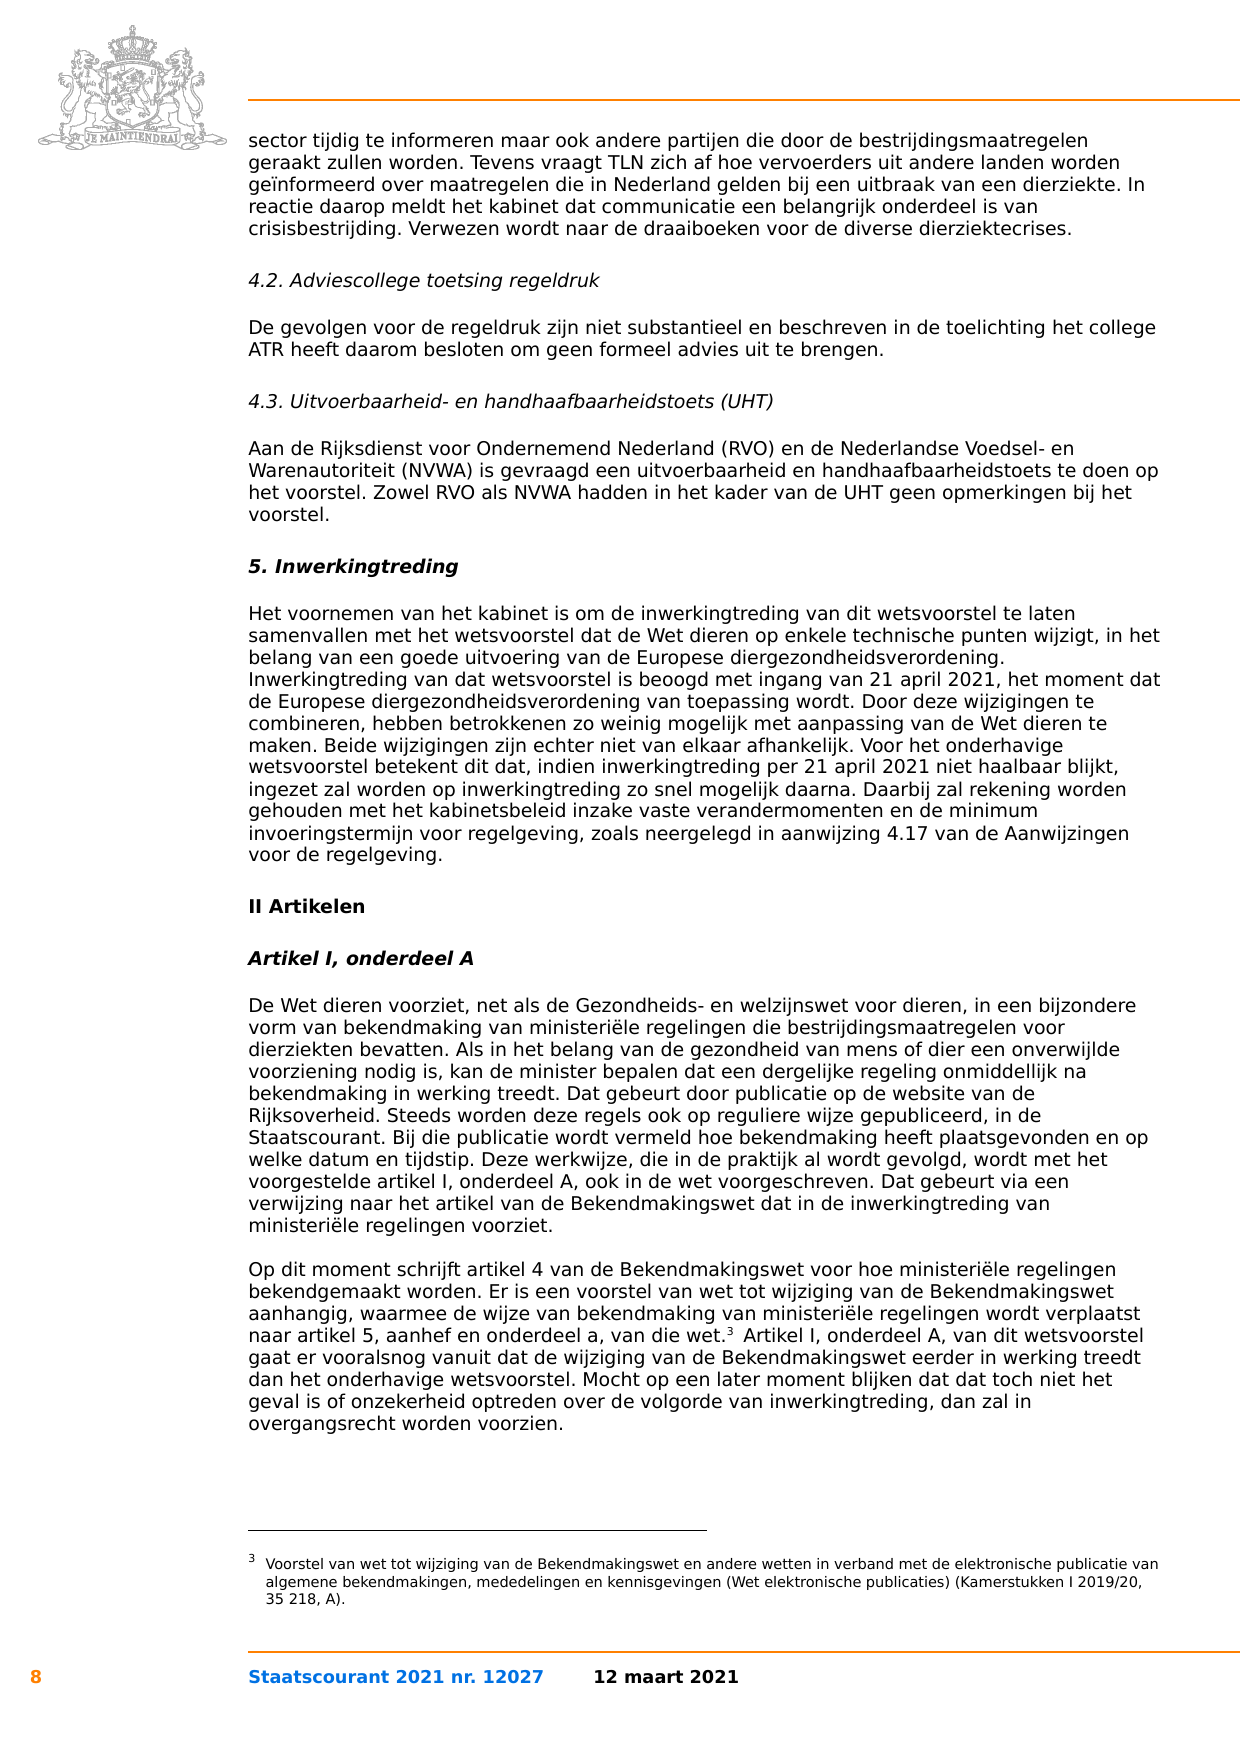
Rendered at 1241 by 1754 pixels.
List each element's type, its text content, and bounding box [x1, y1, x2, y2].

text De gevolgen voor de regeldruk zijn niet substantieel en beschreven in de toelichting het college ATR heeft daarom besloten om geen formeel advies uit te brengen. [248, 317, 1163, 361]
text Voorstel van wet tot wijziging van de Bekendmakingswet en andere wetten in verband met de elektronische publicatie van algemene bekendmakingen, mededelingen en kennisgevingen (Wet elektronische publicaties) (Kamerstukken I 2019/20, 35 218, A). [248, 1552, 1163, 1608]
subtitle II Artikelen [248, 896, 1163, 918]
text sector tijdig te informeren maar ook andere partijen die door de bestrijdingsmaatregelen geraakt zullen worden. Tevens vraagt TLN zich af hoe vervoerders uit andere landen worden geïnformeerd over maatregelen die in Nederland gelden bij een uitbraak van een dierziekte. In reactie daarop meldt het kabinet dat communicatie een belangrijk onderdeel is van crisisbestrijding. Verwezen wordt naar de draaiboeken voor de diverse dierziektecrises. [248, 130, 1163, 240]
subtitle 5. Inwerkingtreding [248, 556, 1163, 578]
picture [38, 25, 227, 150]
subtitle Artikel I, onderdeel A [248, 948, 1163, 970]
text De Wet dieren voorziet, net als de Gezondheids- en welzijnswet voor dieren, in een bijzondere vorm van bekendmaking van ministeriële regelingen die bestrijdingsmaatregelen voor dierziekten bevatten. Als in het belang van de gezondheid van mens of dier een onverwijlde voorziening nodig is, kan de minister bepalen dat een dergelijke regeling onmiddellijk na bekendmaking in werking treedt. Dat gebeurt door publicatie op de website van de Rijksoverheid. Steeds worden deze regels ook op reguliere wijze gepubliceerd, in de Staatscourant. Bij die publicatie wordt vermeld hoe bekendmaking heeft plaatsgevonden en op welke datum en tijdstip. Deze werkwijze, die in de praktijk al wordt gevolgd, wordt met het voorgestelde artikel I, onderdeel A, ook in de wet voorgeschreven. Dat gebeurt via een verwijzing naar het artikel van de Bekendmakingswet dat in de inwerkingtreding van ministeriële regelingen voorziet. [248, 995, 1163, 1237]
text Op dit moment schrijft artikel 4 van de Bekendmakingswet voor hoe ministeriële regelingen bekendgemaakt worden. Er is een voorstel van wet tot wijziging van de Bekendmakingswet aanhangig, waarmee de wijze van bekendmaking van ministeriële regelingen wordt verplaatst naar artikel 5, aanhef en onderdeel a, van die wet. Artikel I, onderdeel A, van dit wetsvoorstel gaat er vooralsnog vanuit dat de wijziging van de Bekendmakingswet eerder in werking treedt dan het onderhavige wetsvoorstel. Mocht op een later moment blijken dat dat toch niet het geval is of onzekerheid optreden over de volgorde van inwerkingtreding, dan zal in overgangsrecht worden voorzien. [248, 1259, 1163, 1435]
text Het voornemen van het kabinet is om de inwerkingtreding van dit wetsvoorstel te laten samenvallen met het wetsvoorstel dat de Wet dieren op enkele technische punten wijzigt, in het belang van een goede uitvoering van de Europese diergezondheidsverordening. Inwerkingtreding van dat wetsvoorstel is beoogd met ingang van 21 april 2021, het moment dat de Europese diergezondheidsverordening van toepassing wordt. Door deze wijzigingen te combineren, hebben betrokkenen zo weinig mogelijk met aanpassing van de Wet dieren te maken. Beide wijzigingen zijn echter niet van elkaar afhankelijk. Voor het onderhavige wetsvoorstel betekent dit dat, indien inwerkingtreding per 21 april 2021 niet haalbaar blijkt, ingezet zal worden op inwerkingtreding zo snel mogelijk daarna. Daarbij zal rekening worden gehouden met het kabinetsbeleid inzake vaste verandermomenten en de minimum invoeringstermijn voor regelgeving, zoals neergelegd in aanwijzing 4.17 van de Aanwijzingen voor de regelgeving. [248, 603, 1163, 866]
subtitle 4.3. Uitvoerbaarheid- en handhaafbaarheidstoets (UHT) [248, 391, 1163, 413]
subtitle 4.2. Adviescollege toetsing regeldruk [248, 270, 1163, 292]
text Aan de Rijksdienst voor Ondernemend Nederland (RVO) en de Nederlandse Voedsel- en Warenautoriteit (NVWA) is gevraagd een uitvoerbaarheid en handhaafbaarheidstoets te doen op het voorstel. Zowel RVO als NVWA hadden in het kader van de UHT geen opmerkingen bij het voorstel. [248, 438, 1163, 526]
